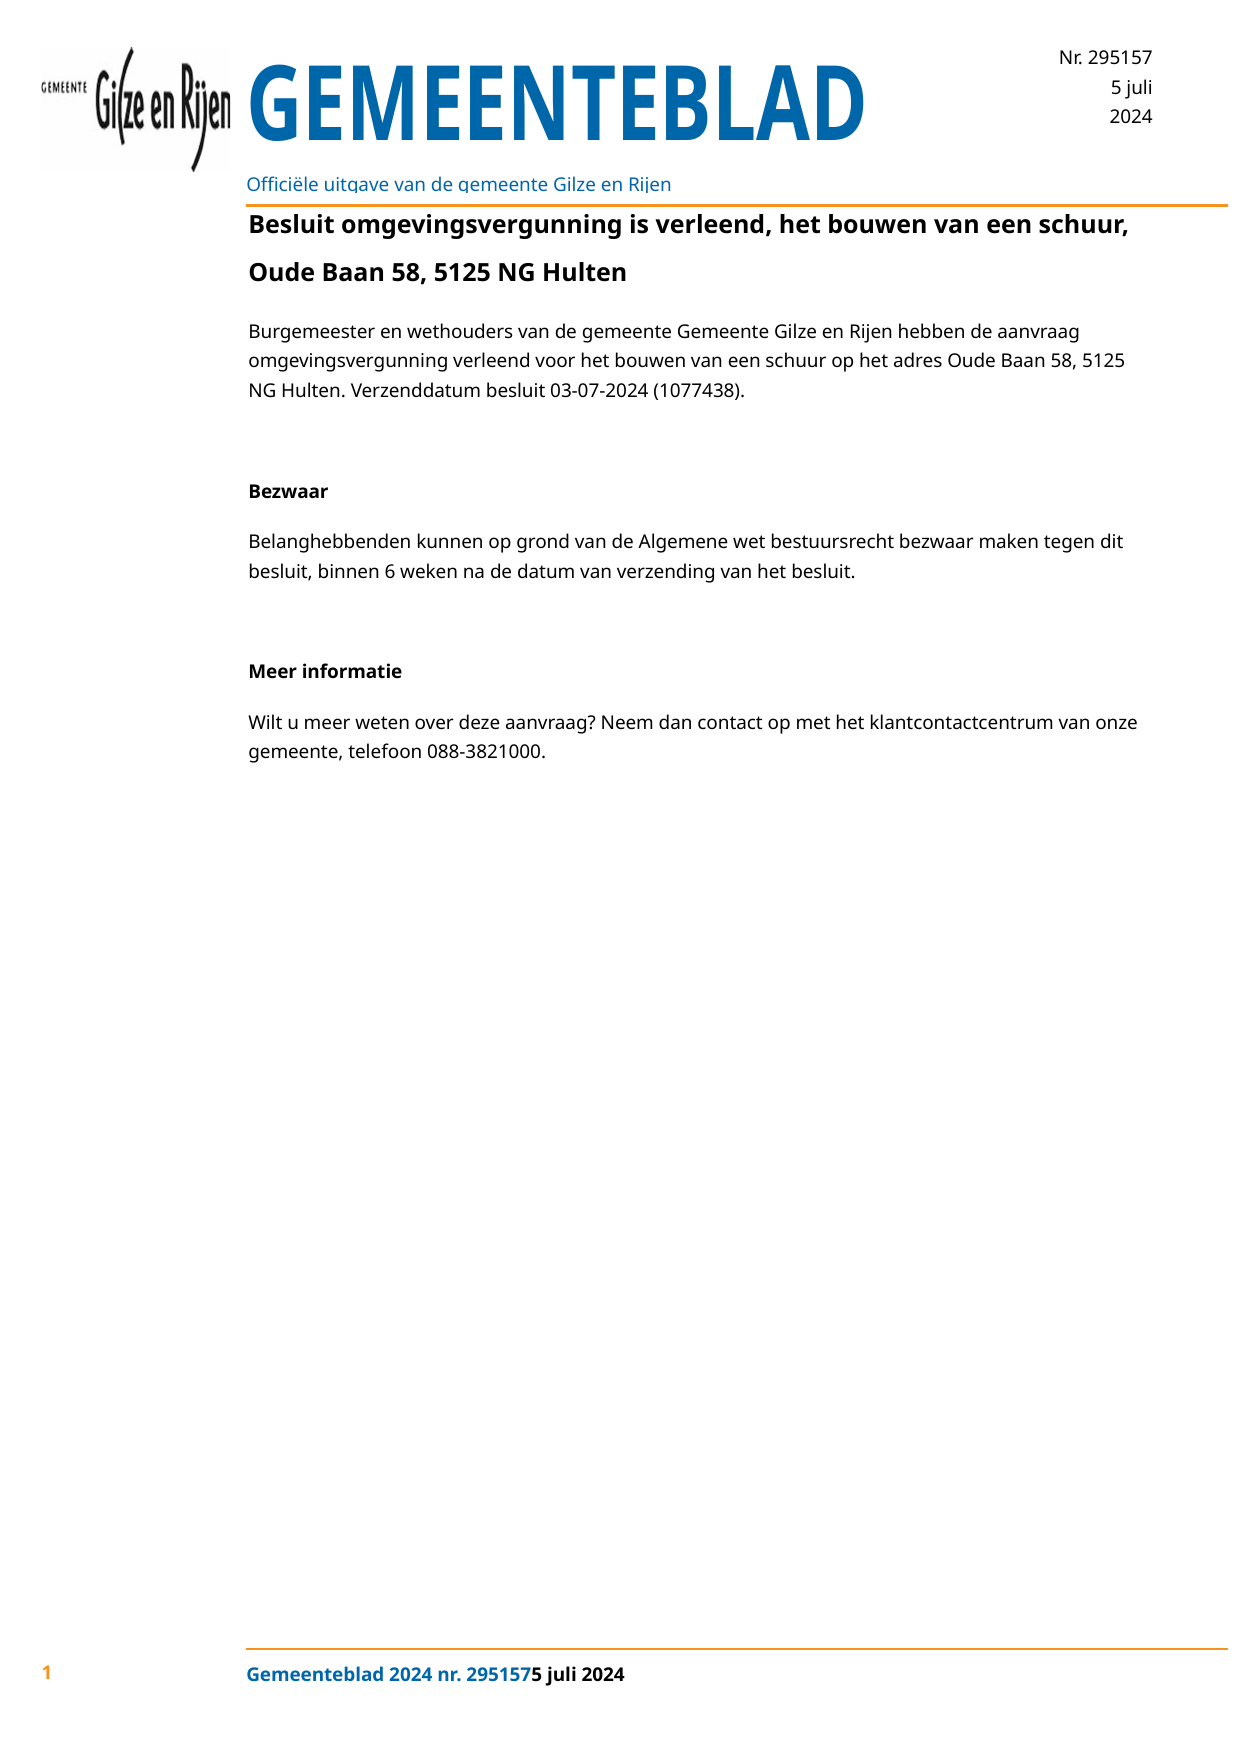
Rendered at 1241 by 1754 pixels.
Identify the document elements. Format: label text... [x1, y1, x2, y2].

text Bezwaar [248, 478, 1152, 504]
picture [41, 47, 231, 172]
text Wilt u meer weten over deze aanvraag? Neem dan contact op met het klantcontactcentrum van onze gemeente, telefoon 088-3821000. [248, 709, 1152, 764]
text Meer informatie [248, 659, 1152, 684]
text Burgemeester en wethouders van de gemeente Gemeente Gilze en Rijen hebben de aanvraag omgevingsvergunning verleend voor het bouwen van een schuur op het adres Oude Baan 58, 5125 NG Hulten. Verzenddatum besluit 03-07-2024 (1077438). [248, 318, 1152, 403]
text Belanghebbenden kunnen op grond van de Algemene wet bestuursrecht bezwaar maken tegen dit besluit, binnen 6 weken na de datum van verzending van het besluit. [248, 528, 1152, 584]
text Besluit omgevingsvergunning is verleend, het bouwen van een schuur, Oude Baan 58, 5125 NG Hulten [248, 207, 1152, 288]
